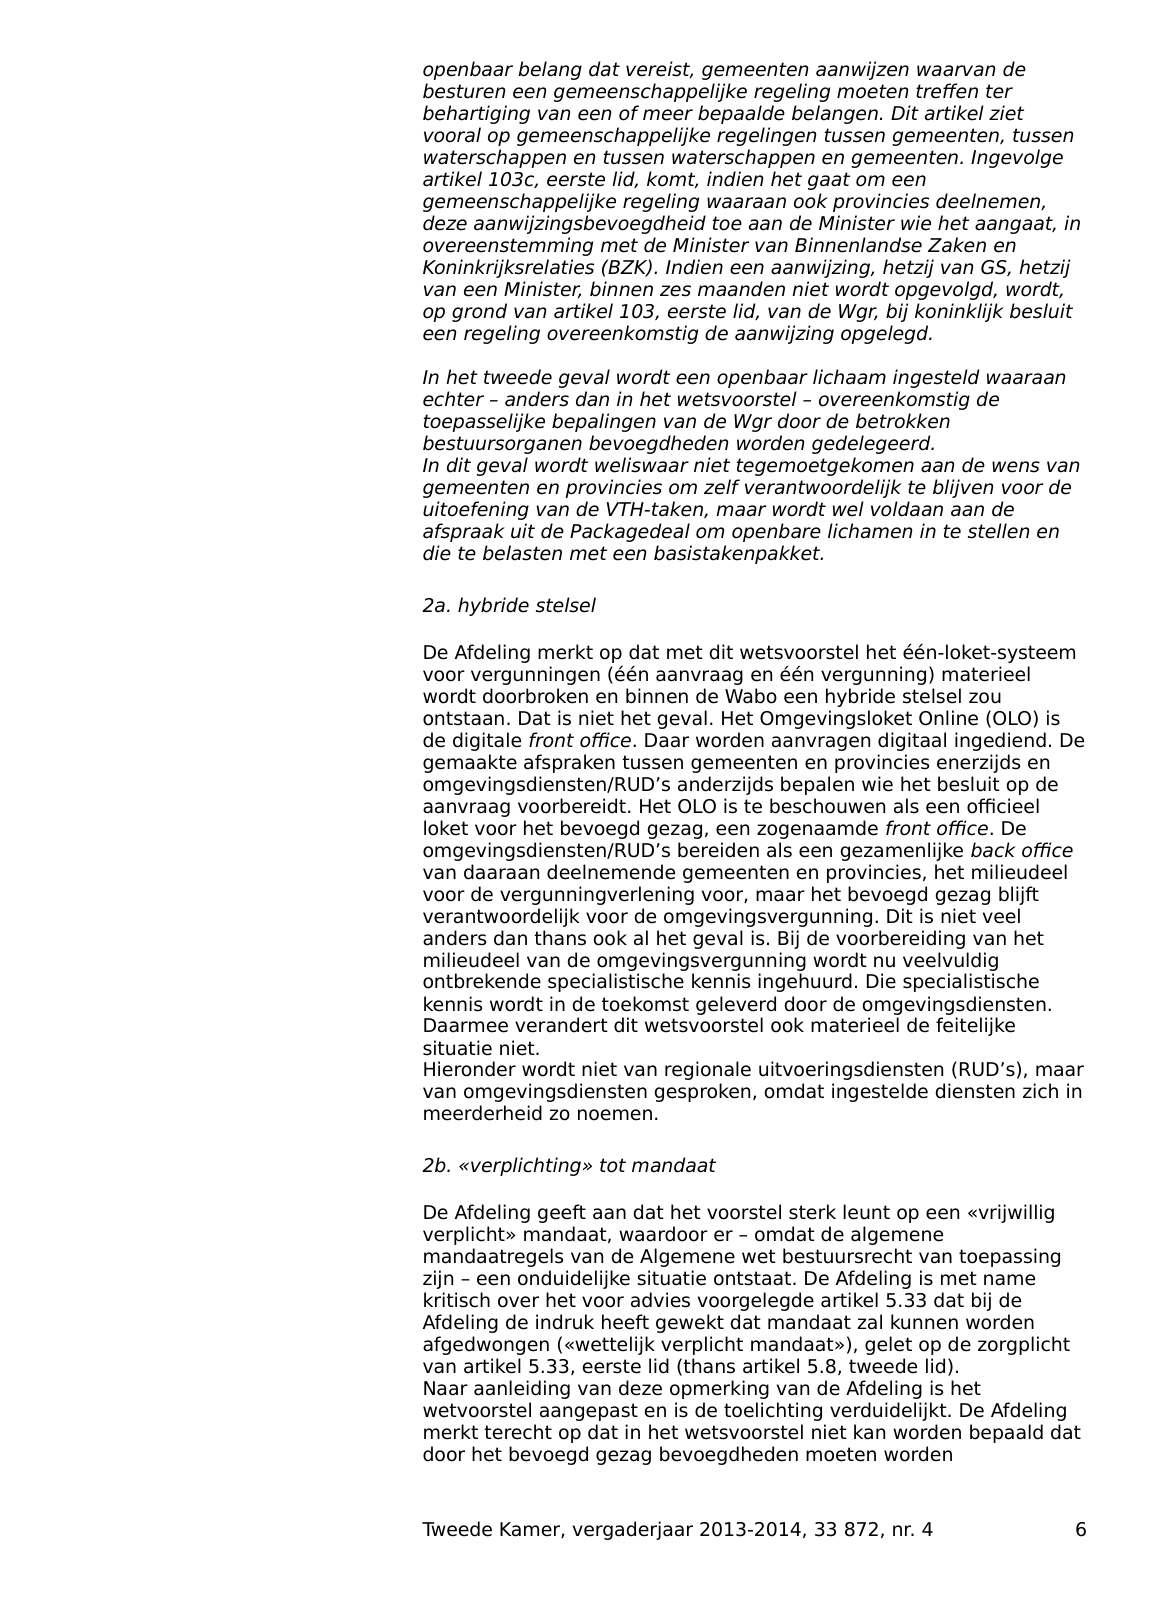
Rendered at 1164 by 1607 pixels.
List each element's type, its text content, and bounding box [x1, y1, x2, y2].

subtitle 2a. hybride stelsel [422, 595, 1087, 617]
text De Afdeling geeft aan dat het voorstel sterk leunt op een «vrijwillig verplicht» mandaat, waardoor er – omdat de algemene mandaatregels van de Algemene wet bestuursrecht van toepassing zijn – een onduidelijke situatie ontstaat. De Afdeling is met name kritisch over het voor advies voorgelegde artikel 5.33 dat bij de Afdeling de indruk heeft gewekt dat mandaat zal kunnen worden afgedwongen («wettelijk verplicht mandaat»), gelet op de zorgplicht van artikel 5.33, eerste lid (thans artikel 5.8, tweede lid). [422, 1202, 1087, 1378]
text In dit geval wordt weliswaar niet tegemoetgekomen aan de wens van gemeenten en provincies om zelf verantwoordelijk te blijven voor de uitoefening van de VTH-taken, maar wordt wel voldaan aan de afspraak uit de Packagedeal om openbare lichamen in te stellen en die te belasten met een basistakenpakket. [422, 455, 1087, 565]
text openbaar belang dat vereist, gemeenten aanwijzen waarvan de besturen een gemeenschappelijke regeling moeten treffen ter behartiging van een of meer bepaalde belangen. Dit artikel ziet vooral op gemeenschappelijke regelingen tussen gemeenten, tussen waterschappen en tussen waterschappen en gemeenten. Ingevolge artikel 103c, eerste lid, komt, indien het gaat om een gemeenschappelijke regeling waaraan ook provincies deelnemen, deze aanwijzingsbevoegdheid toe aan de Minister wie het aangaat, in overeenstemming met de Minister van Binnenlandse Zaken en Koninkrijksrelaties (BZK). Indien een aanwijzing, hetzij van GS, hetzij van een Minister, binnen zes maanden niet wordt opgevolgd, wordt, op grond van artikel 103, eerste lid, van de Wgr, bij koninklijk besluit een regeling overeenkomstig de aanwijzing opgelegd. [422, 59, 1087, 345]
text De Afdeling merkt op dat met dit wetsvoorstel het één-loket-systeem voor vergunningen (één aanvraag en één vergunning) materieel wordt doorbroken en binnen de Wabo een hybride stelsel zou ontstaan. Dat is niet het geval. Het Omgevingsloket Online (OLO) is de digitale front office. Daar worden aanvragen digitaal ingediend. De gemaakte afspraken tussen gemeenten en provincies enerzijds en omgevingsdiensten/RUD’s anderzijds bepalen wie het besluit op de aanvraag voorbereidt. Het OLO is te beschouwen als een officieel loket voor het bevoegd gezag, een zogenaamde front office. De omgevingsdiensten/RUD’s bereiden als een gezamenlijke back office van daaraan deelnemende gemeenten en provincies, het milieudeel voor de vergunningverlening voor, maar het bevoegd gezag blijft verantwoordelijk voor de omgevingsvergunning. Dit is niet veel anders dan thans ook al het geval is. Bij de voorbereiding van het milieudeel van de omgevingsvergunning wordt nu veelvuldig ontbrekende specialistische kennis ingehuurd. Die specialistische kennis wordt in de toekomst geleverd door de omgevingsdiensten. Daarmee verandert dit wetsvoorstel ook materieel de feitelijke situatie niet. [422, 642, 1087, 1059]
text Hieronder wordt niet van regionale uitvoeringsdiensten (RUD’s), maar van omgevingsdiensten gesproken, omdat ingestelde diensten zich in meerderheid zo noemen. [422, 1059, 1087, 1125]
text In het tweede geval wordt een openbaar lichaam ingesteld waaraan echter – anders dan in het wetsvoorstel – overeenkomstig de toepasselijke bepalingen van de Wgr door de betrokken bestuursorganen bevoegdheden worden gedelegeerd. [422, 367, 1087, 455]
subtitle 2b. «verplichting» tot mandaat [422, 1155, 1087, 1177]
text Naar aanleiding van deze opmerking van de Afdeling is het wetvoorstel aangepast en is de toelichting verduidelijkt. De Afdeling merkt terecht op dat in het wetsvoorstel niet kan worden bepaald dat door het bevoegd gezag bevoegdheden moeten worden [422, 1378, 1087, 1466]
